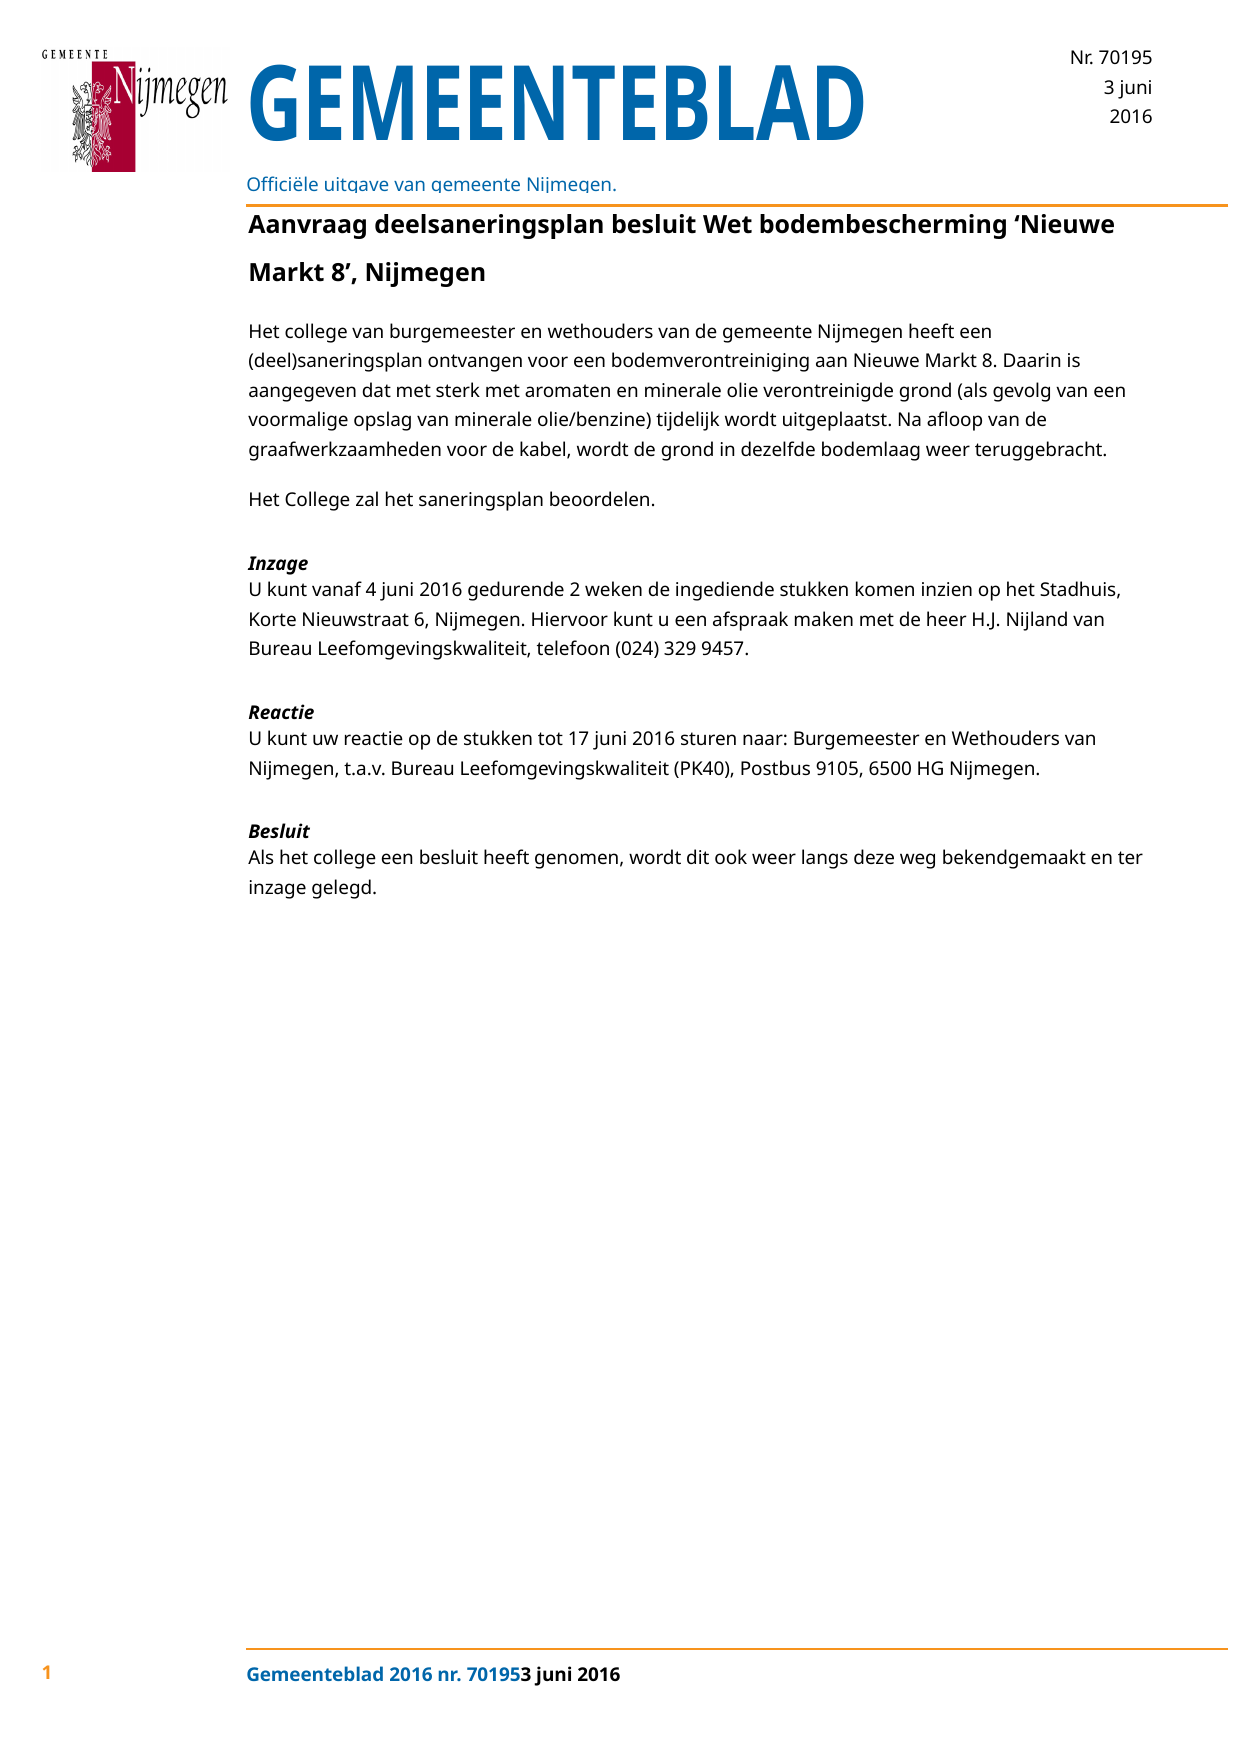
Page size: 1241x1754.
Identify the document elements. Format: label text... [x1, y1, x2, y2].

text Besluit [248, 819, 1152, 844]
text Inzage [248, 551, 1152, 576]
text Aanvraag deelsaneringsplan besluit Wet bodembescherming ‘Nieuwe Markt 8’, Nijmegen [248, 207, 1152, 288]
text U kunt uw reactie op de stukken tot 17 juni 2016 sturen naar: Burgemeester en Wethouders van Nijmegen, t.a.v. Bureau Leefomgevingskwaliteit (PK40), Postbus 9105, 6500 HG Nijmegen. [248, 725, 1152, 781]
text Reactie [248, 699, 1152, 725]
text Het college van burgemeester en wethouders van de gemeente Nijmegen heeft een (deel)saneringsplan ontvangen voor een bodemverontreiniging aan Nieuwe Markt 8. Daarin is aangegeven dat met sterk met aromaten en minerale olie verontreinigde grond (als gevolg van een voormalige opslag van minerale olie/benzine) tijdelijk wordt uitgeplaatst. Na afloop van de graafwerkzaamheden voor de kabel, wordt de grond in dezelfde bodemlaag weer teruggebracht. [248, 318, 1152, 462]
picture [41, 47, 231, 172]
text Het College zal het saneringsplan beoordelen. [248, 487, 1152, 512]
text U kunt vanaf 4 juni 2016 gedurende 2 weken de ingediende stukken komen inzien op het Stadhuis, Korte Nieuwstraat 6, Nijmegen. Hiervoor kunt u een afspraak maken met de heer H.J. Nijland van Bureau Leefomgevingskwaliteit, telefoon (024) 329 9457. [248, 576, 1152, 661]
text Als het college een besluit heeft genomen, wordt dit ook weer langs deze weg bekendgemaakt en ter inzage gelegd. [248, 844, 1152, 900]
